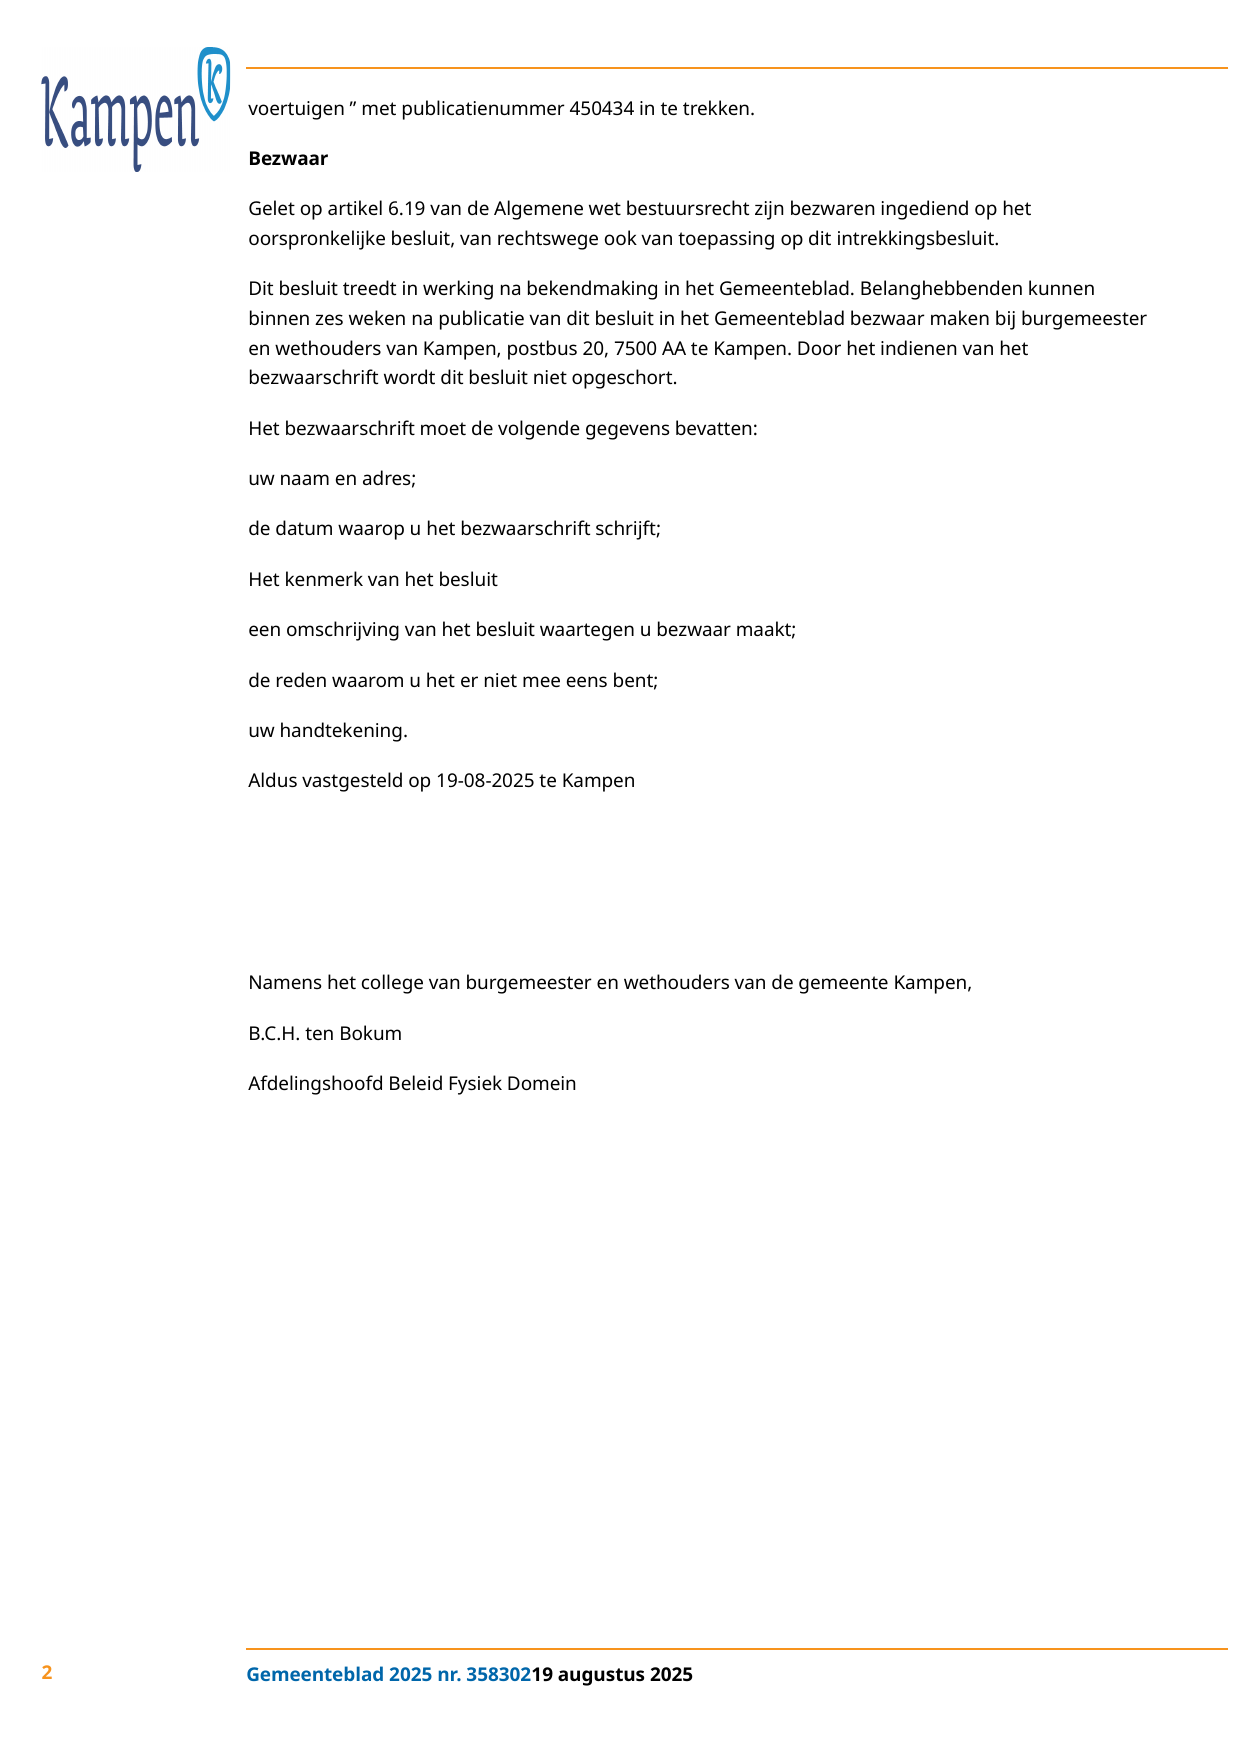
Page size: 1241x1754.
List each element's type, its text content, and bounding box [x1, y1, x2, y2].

text Afdelingshoofd Beleid Fysiek Domein [248, 1070, 1152, 1096]
text Namens het college van burgemeester en wethouders van de gemeente Kampen, [248, 969, 1152, 995]
text Aldus vastgesteld op 19-08-2025 te Kampen [248, 768, 1152, 793]
text de reden waarom u het er niet mee eens bent; [248, 667, 1152, 693]
text een omschrijving van het besluit waartegen u bezwaar maakt; [248, 616, 1152, 642]
text B.C.H. ten Bokum [248, 1020, 1152, 1046]
text voertuigen ” met publicatienummer 450434 in te trekken. [248, 95, 1152, 121]
text uw naam en adres; [248, 465, 1152, 491]
text Het bezwaarschrift moet de volgende gegevens bevatten: [248, 415, 1152, 441]
text Gelet op artikel 6.19 van de Algemene wet bestuursrecht zijn bezwaren ingediend op het oorspronkelijke besluit, van rechtswege ook van toepassing op dit intrekkingsbesluit. [248, 196, 1152, 251]
text de datum waarop u het bezwaarschrift schrijft; [248, 516, 1152, 541]
text Dit besluit treedt in werking na bekendmaking in het Gemeenteblad. Belanghebbenden kunnen binnen zes weken na publicatie van dit besluit in het Gemeenteblad bezwaar maken bij burgemeester en wethouders van Kampen, postbus 20, 7500 AA te Kampen. Door het indienen van het bezwaarschrift wordt dit besluit niet opgeschort. [248, 276, 1152, 390]
text Het kenmerk van het besluit [248, 566, 1152, 592]
picture [41, 47, 231, 172]
text uw handtekening. [248, 717, 1152, 743]
text Bezwaar [248, 145, 1152, 171]
